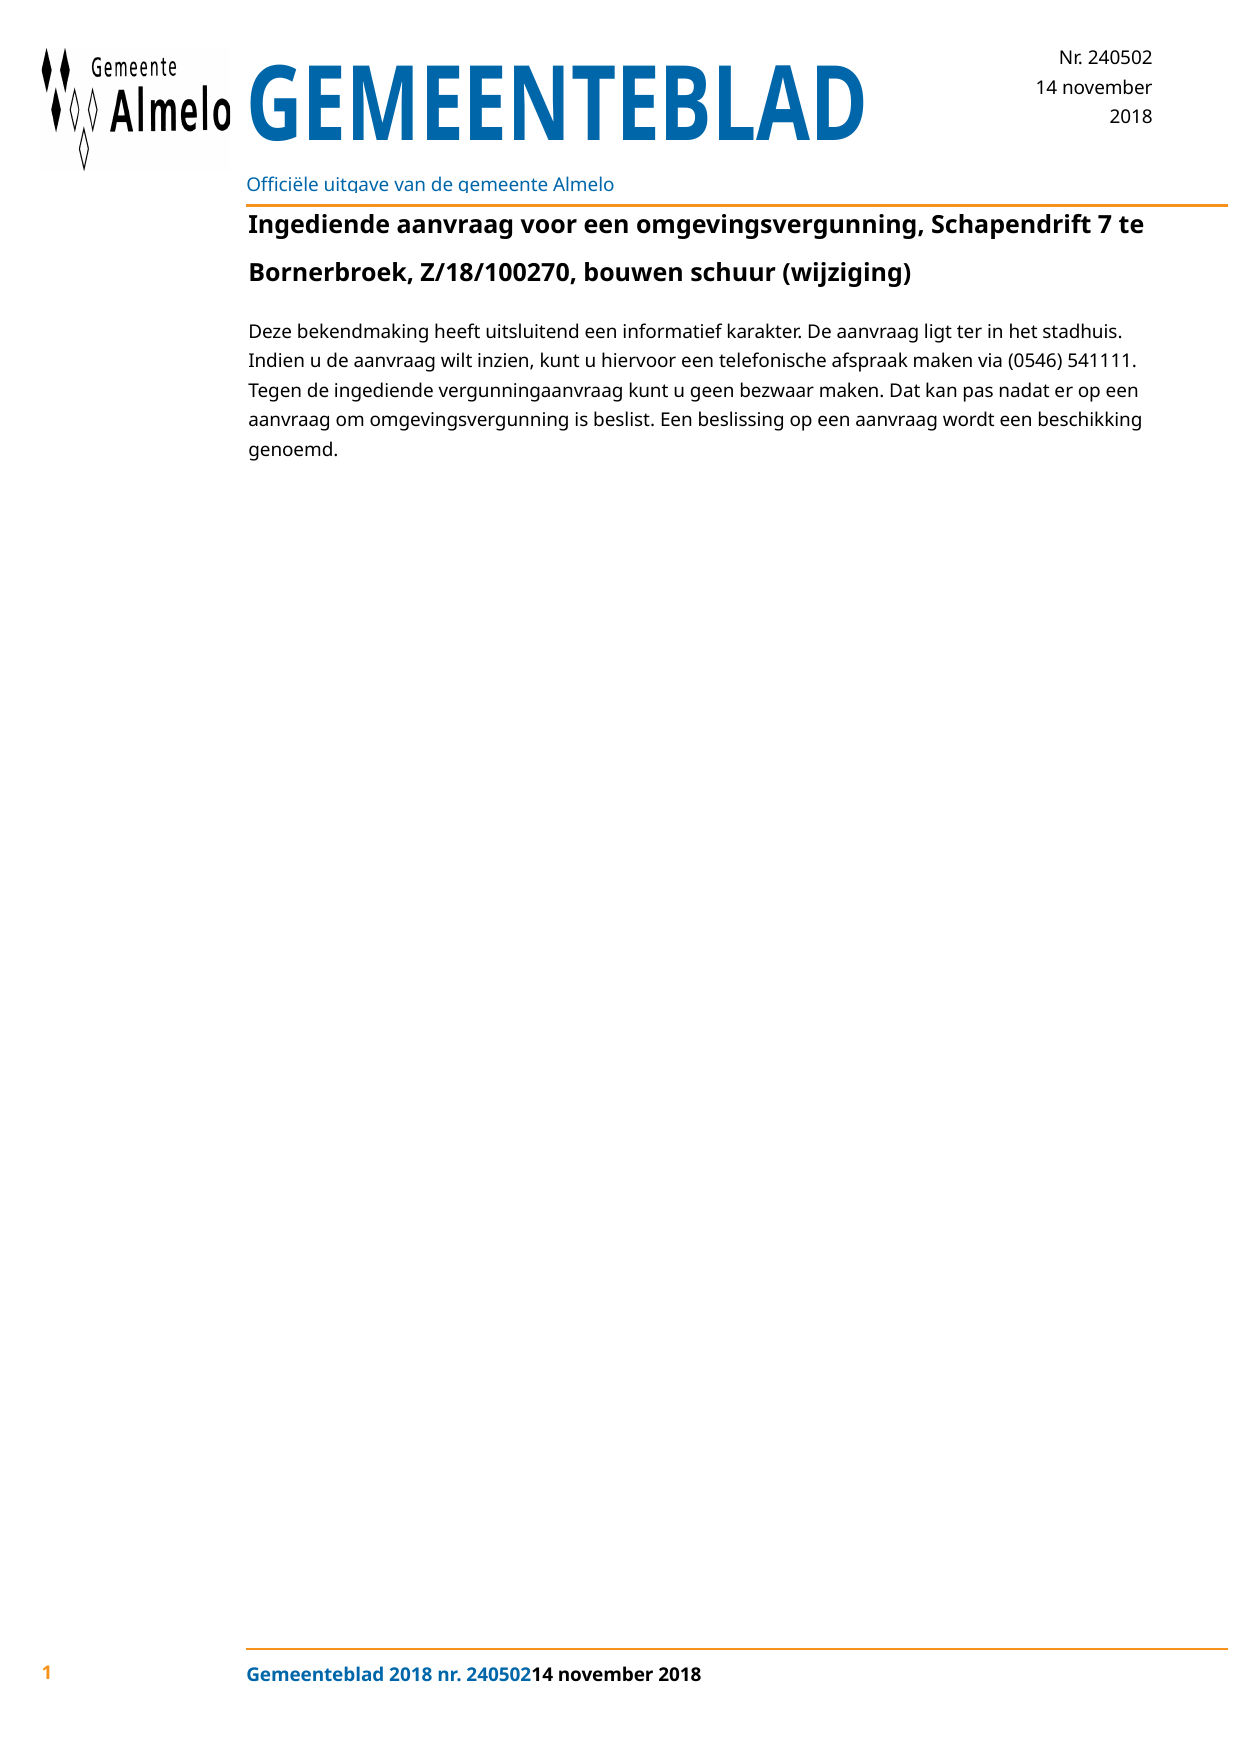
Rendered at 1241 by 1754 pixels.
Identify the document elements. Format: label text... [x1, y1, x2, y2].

picture [41, 47, 231, 172]
text Deze bekendmaking heeft uitsluitend een informatief karakter. De aanvraag ligt ter in het stadhuis. Indien u de aanvraag wilt inzien, kunt u hiervoor een telefonische afspraak maken via (0546) 541111. Tegen de ingediende vergunningaanvraag kunt u geen bezwaar maken. Dat kan pas nadat er op een aanvraag om omgevingsvergunning is beslist. Een beslissing op een aanvraag wordt een beschikking genoemd. [248, 318, 1152, 462]
text Ingediende aanvraag voor een omgevingsvergunning, Schapendrift 7 te Bornerbroek, Z/18/100270, bouwen schuur (wijziging) [248, 207, 1152, 288]
